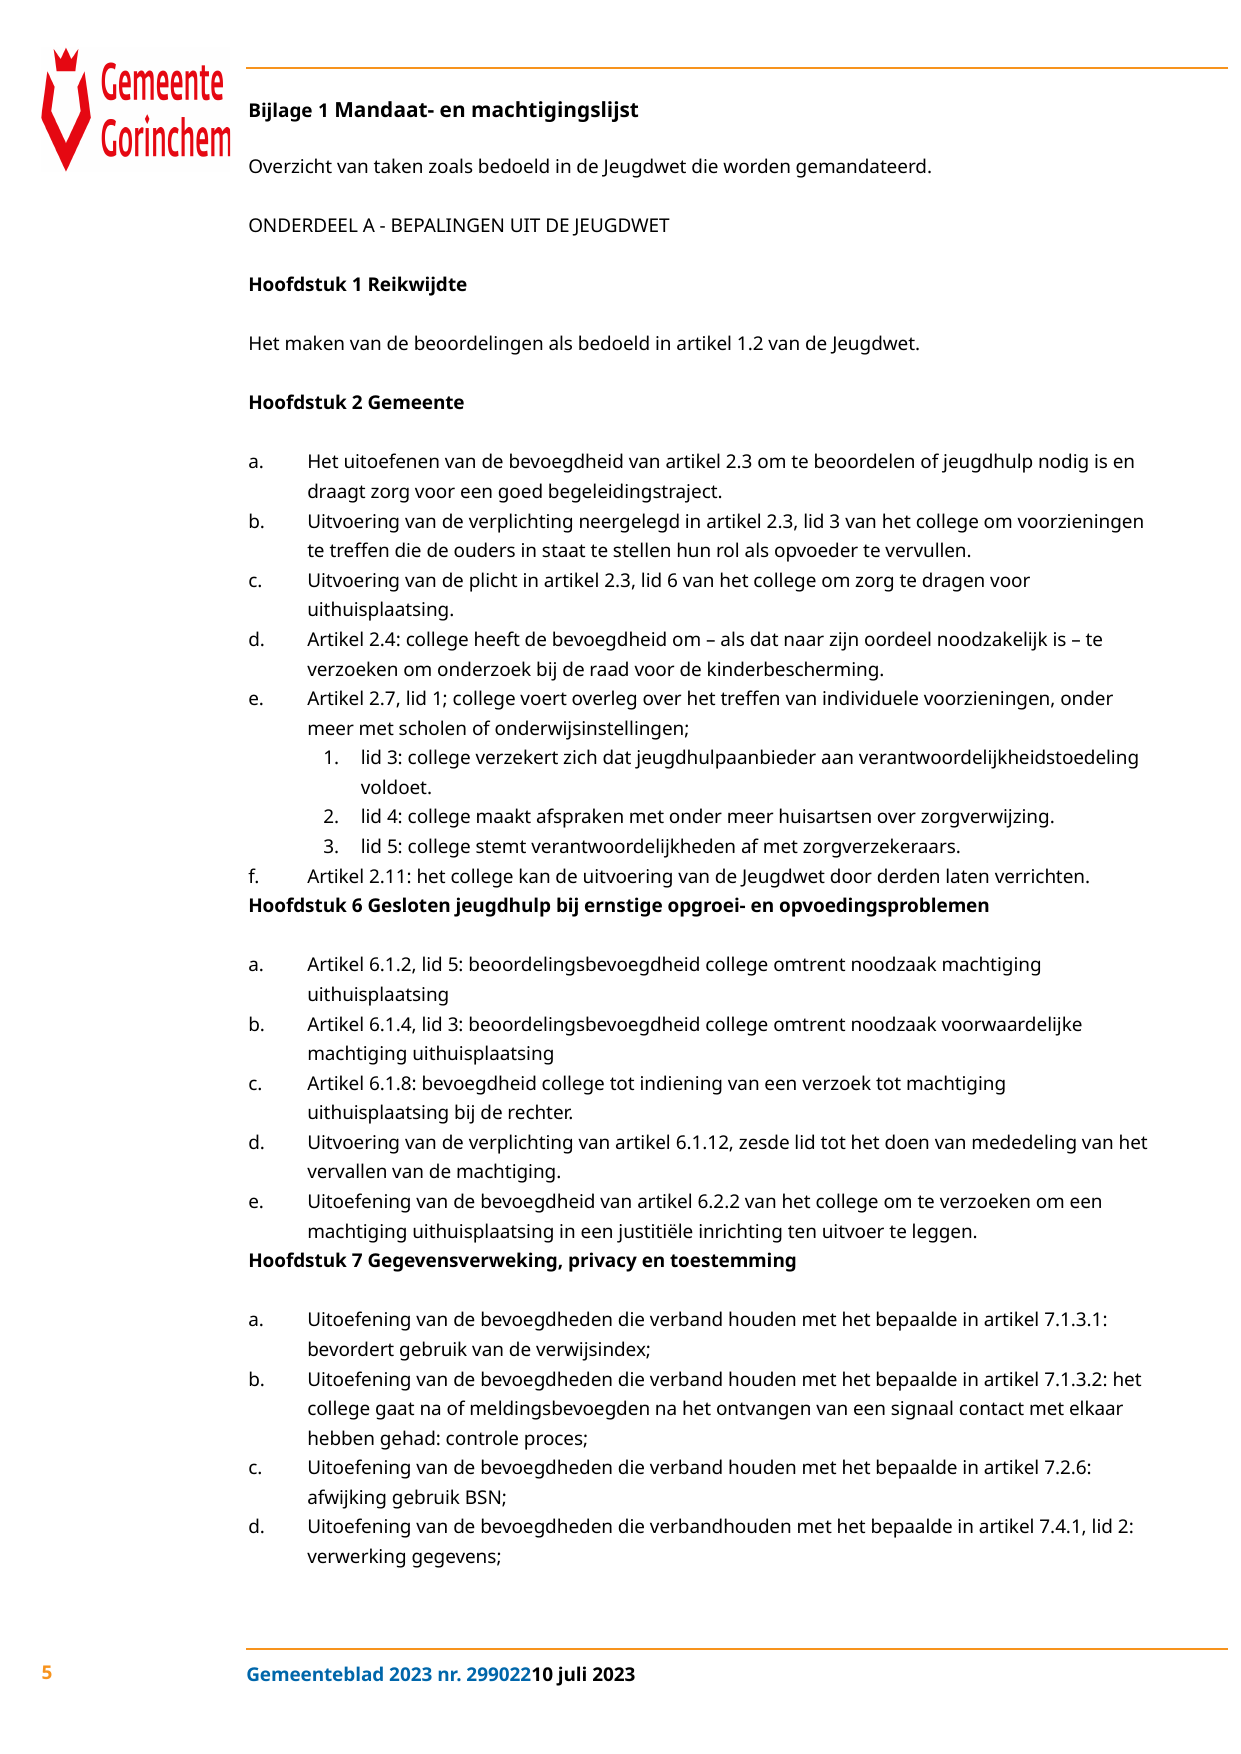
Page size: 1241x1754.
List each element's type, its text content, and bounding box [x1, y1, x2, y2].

list Uitoefening van de bevoegdheden die verband houden met het bepaalde in artikel 7.2.6: afwijking gebruik BSN; [248, 1454, 1152, 1510]
list Het uitoefenen van de bevoegdheid van artikel 2.3 om te beoordelen of jeugdhulp nodig is en draagt zorg voor een goed begeleidingstraject. [248, 449, 1152, 504]
list Artikel 6.1.4, lid 3: beoordelingsbevoegdheid college omtrent noodzaak voorwaardelijke machtiging uithuisplaatsing [248, 1011, 1152, 1066]
list Uitvoering van de verplichting van artikel 6.1.12, zesde lid tot het doen van mededeling van het vervallen van de machtiging. [248, 1129, 1152, 1184]
list Artikel 2.7, lid 1; college voert overleg over het treffen van individuele voorzieningen, onder meer met scholen of onderwijsinstellingen; [248, 685, 1152, 741]
list Uitoefening van de bevoegdheid van artikel 6.2.2 van het college om te verzoeken om een machtiging uithuisplaatsing in een justitiële inrichting ten uitvoer te leggen. [248, 1188, 1152, 1244]
list Uitoefening van de bevoegdheden die verband houden met het bepaalde in artikel 7.1.3.2: het college gaat na of meldingsbevoegden na het ontvangen van een signaal contact met elkaar hebben gehad: controle proces; [248, 1366, 1152, 1451]
text Overzicht van taken zoals bedoeld in de Jeugdwet die worden gemandateerd. [248, 153, 1152, 179]
text Bijlage 1 Mandaat- en machtigingslijst [248, 95, 1152, 123]
text Hoofdstuk 1 Reikwijdte [248, 271, 1152, 297]
list Uitoefening van de bevoegdheden die verbandhouden met het bepaalde in artikel 7.4.1, lid 2: verwerking gegevens; [248, 1514, 1152, 1569]
list Uitvoering van de verplichting neergelegd in artikel 2.3, lid 3 van het college om voorzieningen te treffen die de ouders in staat te stellen hun rol als opvoeder te vervullen. [248, 508, 1152, 563]
list Artikel 2.4: college heeft de bevoegdheid om – als dat naar zijn oordeel noodzakelijk is – te verzoeken om onderzoek bij de raad voor de kinderbescherming. [248, 626, 1152, 682]
picture [41, 47, 231, 172]
text Hoofdstuk 7 Gegevensverweking, privacy en toestemming [248, 1247, 1152, 1273]
list Uitoefening van de bevoegdheden die verband houden met het bepaalde in artikel 7.1.3.1: bevordert gebruik van de verwijsindex; [248, 1307, 1152, 1362]
text ONDERDEEL A - BEPALINGEN UIT DE JEUGDWET [248, 212, 1152, 238]
text Het maken van de beoordelingen als bedoeld in artikel 1.2 van de Jeugdwet. [248, 330, 1152, 356]
list Uitvoering van de plicht in artikel 2.3, lid 6 van het college om zorg te dragen voor uithuisplaatsing. [248, 567, 1152, 622]
list lid 5: college stemt verantwoordelijkheden af met zorgverzekeraars. [323, 833, 1152, 859]
list lid 4: college maakt afspraken met onder meer huisartsen over zorgverwijzing. [323, 804, 1152, 829]
list Artikel 2.11: het college kan de uitvoering van de Jeugdwet door derden laten verrichten. [248, 863, 1152, 889]
list Artikel 6.1.8: bevoegdheid college tot indiening van een verzoek tot machtiging uithuisplaatsing bij de rechter. [248, 1070, 1152, 1125]
list Artikel 6.1.2, lid 5: beoordelingsbevoegdheid college omtrent noodzaak machtiging uithuisplaatsing [248, 952, 1152, 1007]
text Hoofdstuk 2 Gemeente [248, 389, 1152, 415]
text Hoofdstuk 6 Gesloten jeugdhulp bij ernstige opgroei- en opvoedingsproblemen [248, 892, 1152, 918]
list lid 3: college verzekert zich dat jeugdhulpaanbieder aan verantwoordelijkheidstoedeling voldoet. [323, 744, 1152, 800]
